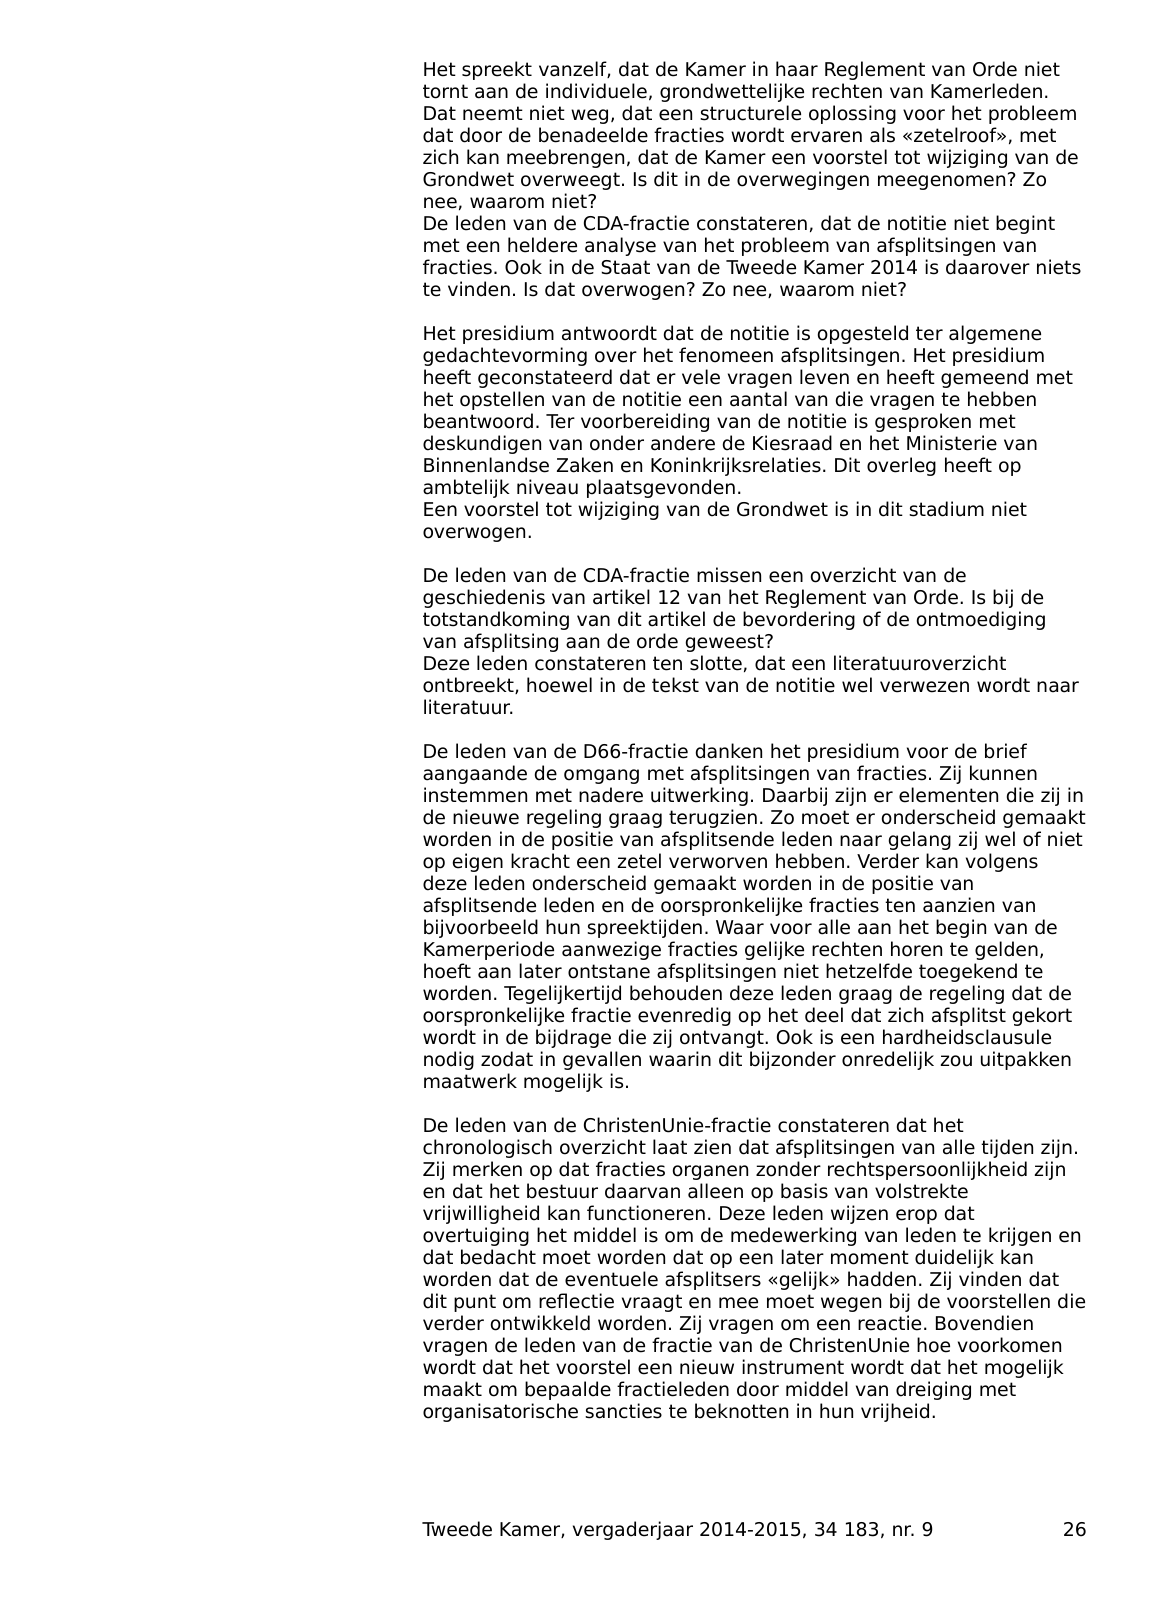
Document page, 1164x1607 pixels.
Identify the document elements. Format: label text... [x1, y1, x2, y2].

text De leden van de CDA-fractie missen een overzicht van de geschiedenis van artikel 12 van het Reglement van Orde. Is bij de totstandkoming van dit artikel de bevordering of de ontmoediging van afsplitsing aan de orde geweest? [422, 565, 1087, 653]
text De leden van de ChristenUnie-fractie constateren dat het chronologisch overzicht laat zien dat afsplitsingen van alle tijden zijn. Zij merken op dat fracties organen zonder rechtspersoonlijkheid zijn en dat het bestuur daarvan alleen op basis van volstrekte vrijwilligheid kan functioneren. Deze leden wijzen erop dat overtuiging het middel is om de medewerking van leden te krijgen en dat bedacht moet worden dat op een later moment duidelijk kan worden dat de eventuele afsplitsers «gelijk» hadden. Zij vinden dat dit punt om reflectie vraagt en mee moet wegen bij de voorstellen die verder ontwikkeld worden. Zij vragen om een reactie. Bovendien vragen de leden van de fractie van de ChristenUnie hoe voorkomen wordt dat het voorstel een nieuw instrument wordt dat het mogelijk maakt om bepaalde fractieleden door middel van dreiging met organisatorische sancties te beknotten in hun vrijheid. [422, 1115, 1087, 1423]
text Deze leden constateren ten slotte, dat een literatuuroverzicht ontbreekt, hoewel in de tekst van de notitie wel verwezen wordt naar literatuur. [422, 653, 1087, 719]
text Het presidium antwoordt dat de notitie is opgesteld ter algemene gedachtevorming over het fenomeen afsplitsingen. Het presidium heeft geconstateerd dat er vele vragen leven en heeft gemeend met het opstellen van de notitie een aantal van die vragen te hebben beantwoord. Ter voorbereiding van de notitie is gesproken met deskundigen van onder andere de Kiesraad en het Ministerie van Binnenlandse Zaken en Koninkrijksrelaties. Dit overleg heeft op ambtelijk niveau plaatsgevonden. [422, 323, 1087, 499]
text Een voorstel tot wijziging van de Grondwet is in dit stadium niet overwogen. [422, 499, 1087, 543]
text De leden van de D66-fractie danken het presidium voor de brief aangaande de omgang met afsplitsingen van fracties. Zij kunnen instemmen met nadere uitwerking. Daarbij zijn er elementen die zij in de nieuwe regeling graag terugzien. Zo moet er onderscheid gemaakt worden in de positie van afsplitsende leden naar gelang zij wel of niet op eigen kracht een zetel verworven hebben. Verder kan volgens deze leden onderscheid gemaakt worden in de positie van afsplitsende leden en de oorspronkelijke fracties ten aanzien van bijvoorbeeld hun spreektijden. Waar voor alle aan het begin van de Kamerperiode aanwezige fracties gelijke rechten horen te gelden, hoeft aan later ontstane afsplitsingen niet hetzelfde toegekend te worden. Tegelijkertijd behouden deze leden graag de regeling dat de oorspronkelijke fractie evenredig op het deel dat zich afsplitst gekort wordt in de bijdrage die zij ontvangt. Ook is een hardheidsclausule nodig zodat in gevallen waarin dit bijzonder onredelijk zou uitpakken maatwerk mogelijk is. [422, 741, 1087, 1093]
text De leden van de CDA-fractie constateren, dat de notitie niet begint met een heldere analyse van het probleem van afsplitsingen van fracties. Ook in de Staat van de Tweede Kamer 2014 is daarover niets te vinden. Is dat overwogen? Zo nee, waarom niet? [422, 213, 1087, 301]
text Het spreekt vanzelf, dat de Kamer in haar Reglement van Orde niet tornt aan de individuele, grondwettelijke rechten van Kamerleden. Dat neemt niet weg, dat een structurele oplossing voor het probleem dat door de benadeelde fracties wordt ervaren als «zetelroof», met zich kan meebrengen, dat de Kamer een voorstel tot wijziging van de Grondwet overweegt. Is dit in de overwegingen meegenomen? Zo nee, waarom niet? [422, 59, 1087, 213]
